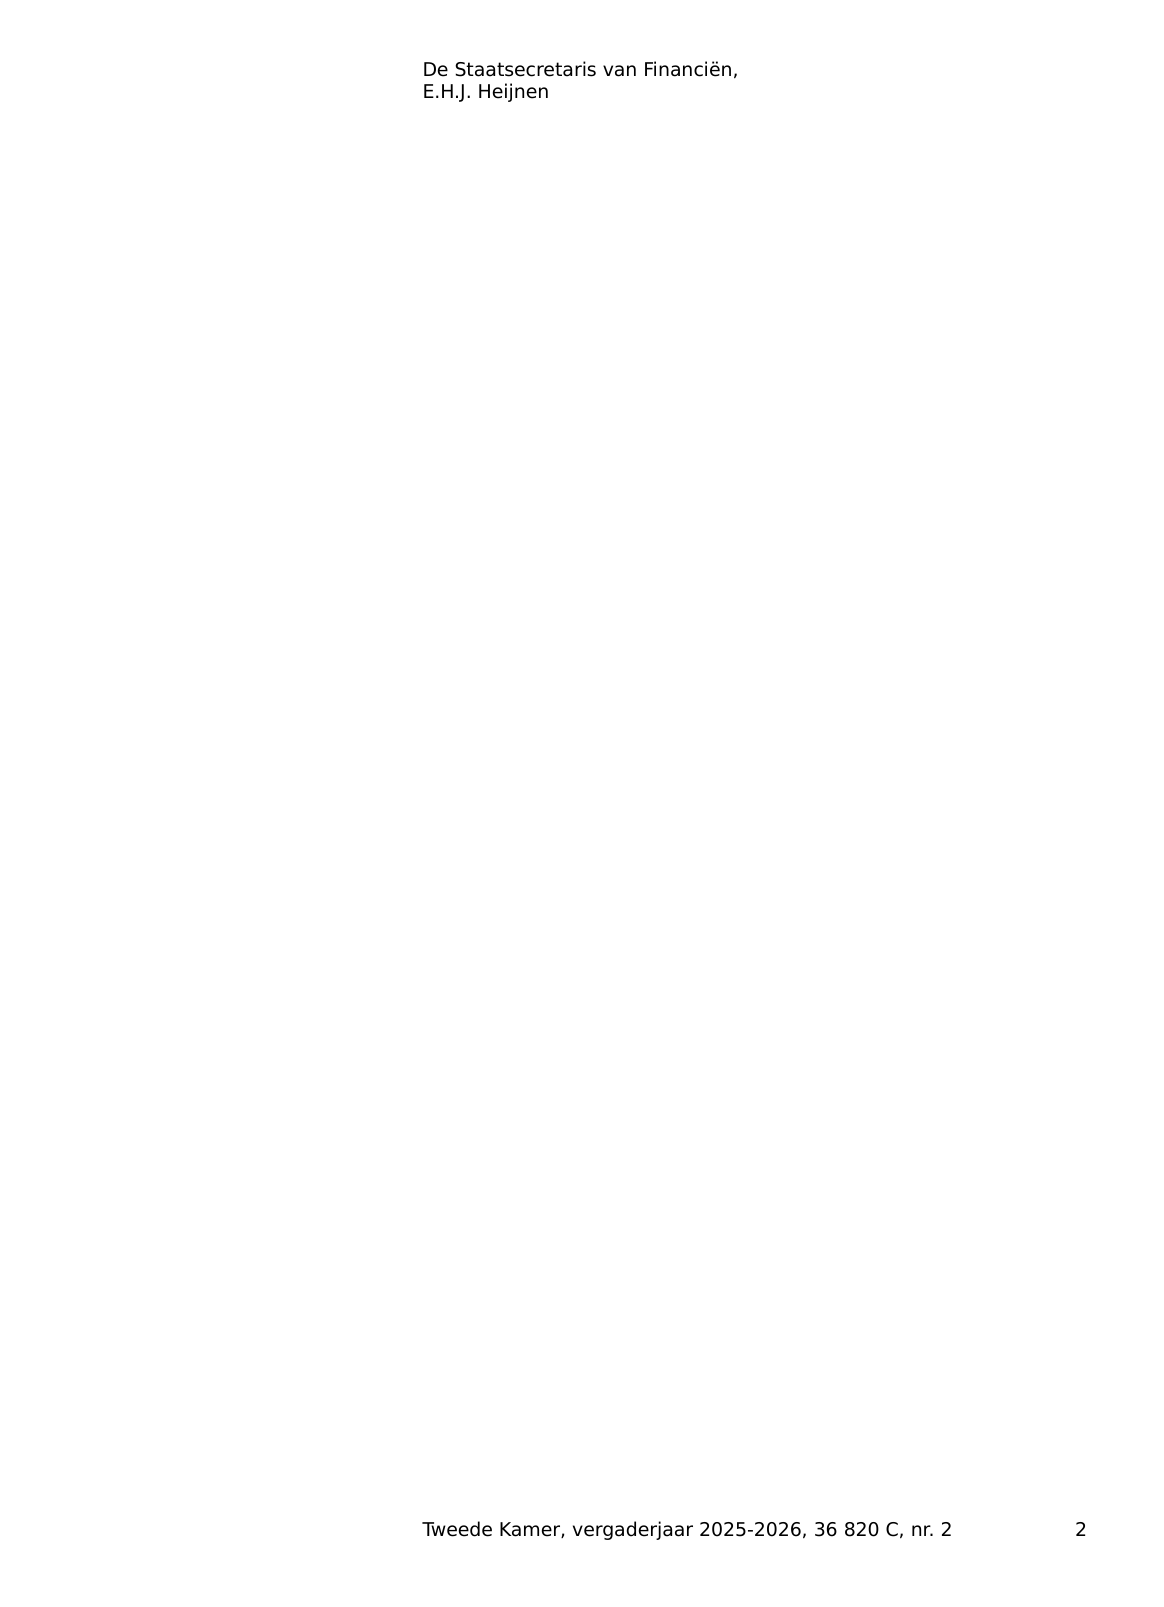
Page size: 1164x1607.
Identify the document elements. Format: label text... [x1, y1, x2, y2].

text De Staatsecretaris van Financiën, E.H.J. Heijnen [422, 59, 1087, 103]
